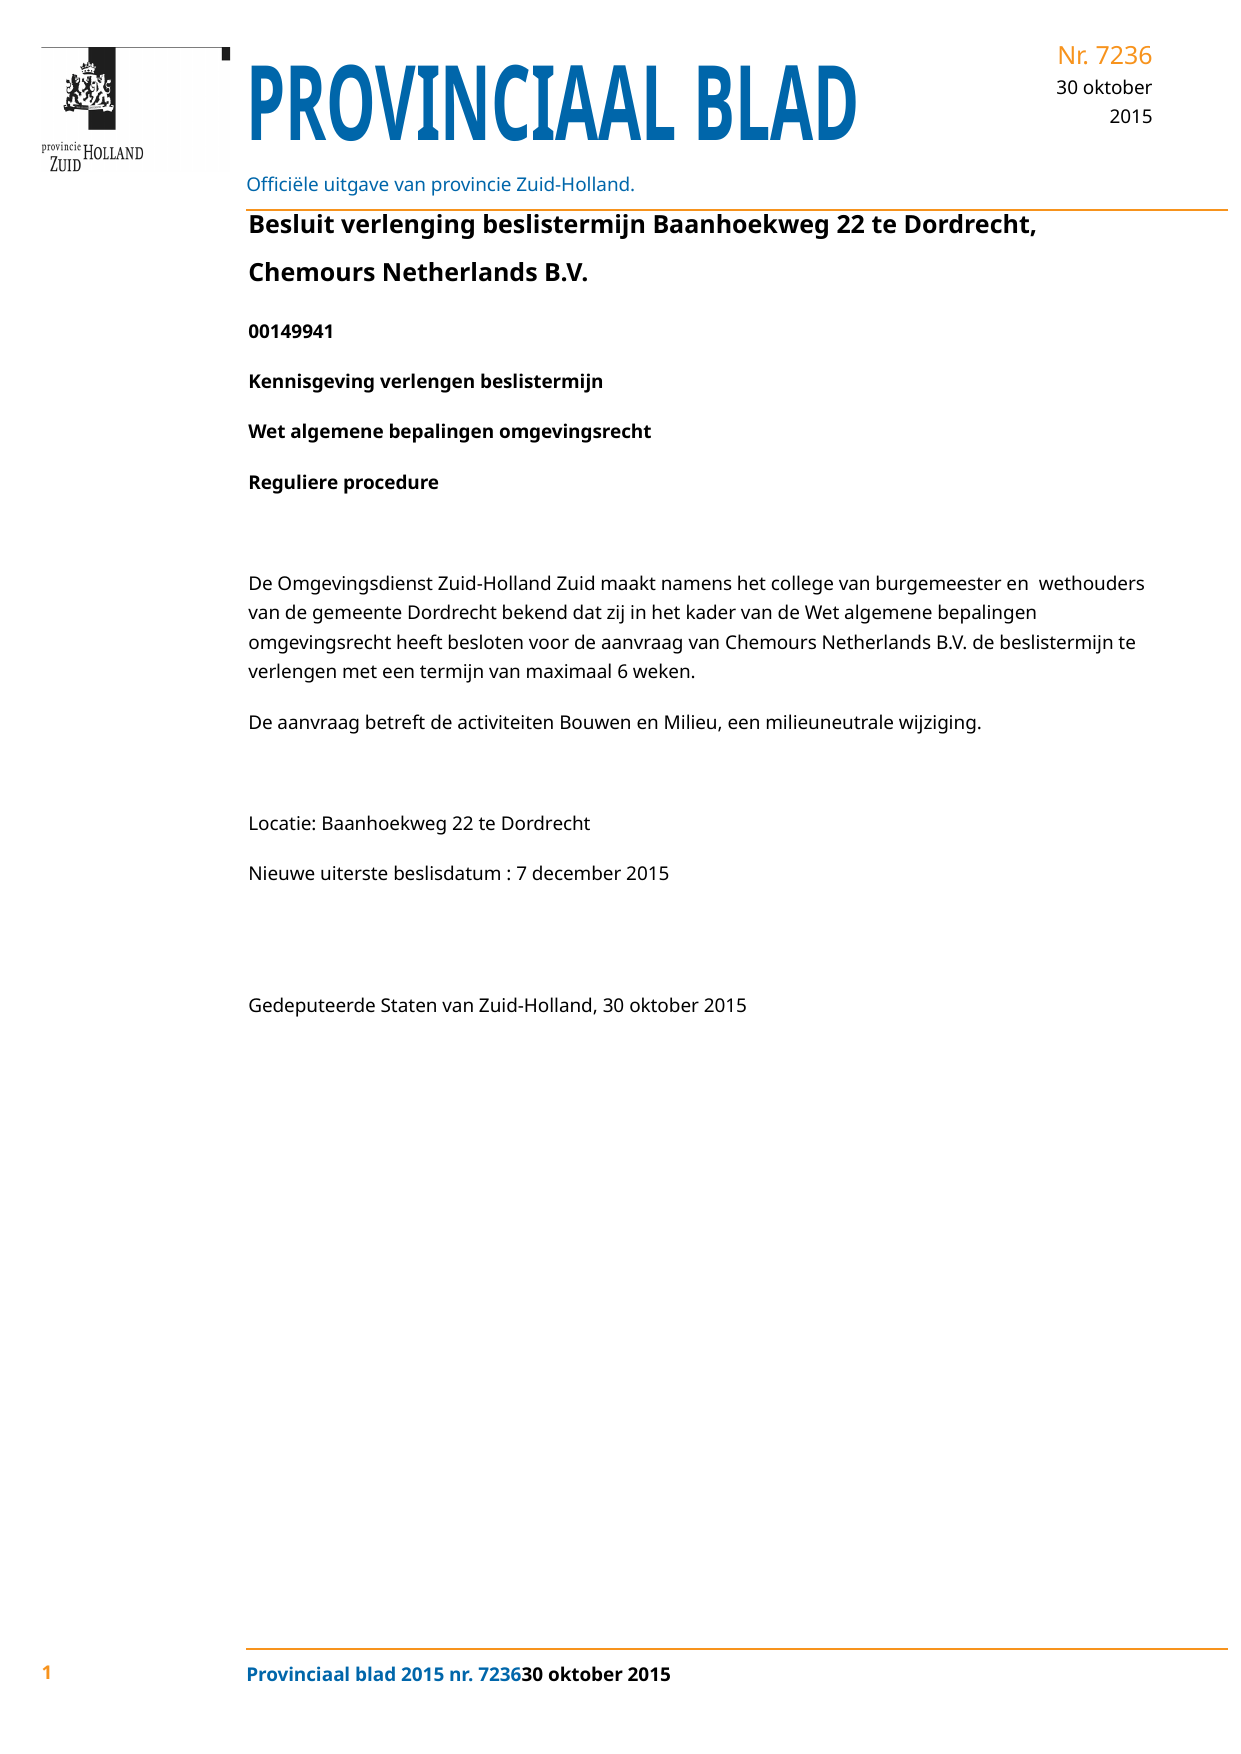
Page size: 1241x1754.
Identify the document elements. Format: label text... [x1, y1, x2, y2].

text Gedeputeerde Staten van Zuid-Holland, 30 oktober 2015 [248, 992, 1152, 1018]
text De Omgevingsdienst Zuid-Holland Zuid maakt namens het college van burgemeester en wethouders van de gemeente Dordrecht bekend dat zij in het kader van de Wet algemene bepalingen omgevingsrecht heeft besloten voor de aanvraag van Chemours Netherlands B.V. de beslistermijn te verlengen met een termijn van maximaal 6 weken. [248, 570, 1152, 684]
text Kennisgeving verlengen beslistermijn [248, 368, 1152, 394]
text De aanvraag betreft de activiteiten Bouwen en Milieu, een milieuneutrale wijziging. [248, 709, 1152, 735]
text Besluit verlenging beslistermijn Baanhoekweg 22 te Dordrecht, Chemours Netherlands B.V. [248, 211, 1152, 288]
text Locatie: Baanhoekweg 22 te Dordrecht [248, 810, 1152, 836]
text Nieuwe uiterste beslisdatum : 7 december 2015 [248, 860, 1152, 886]
text 00149941 [248, 318, 1152, 344]
text Wet algemene bepalingen omgevingsrecht [248, 419, 1152, 444]
picture [41, 47, 231, 172]
text Reguliere procedure [248, 469, 1152, 495]
